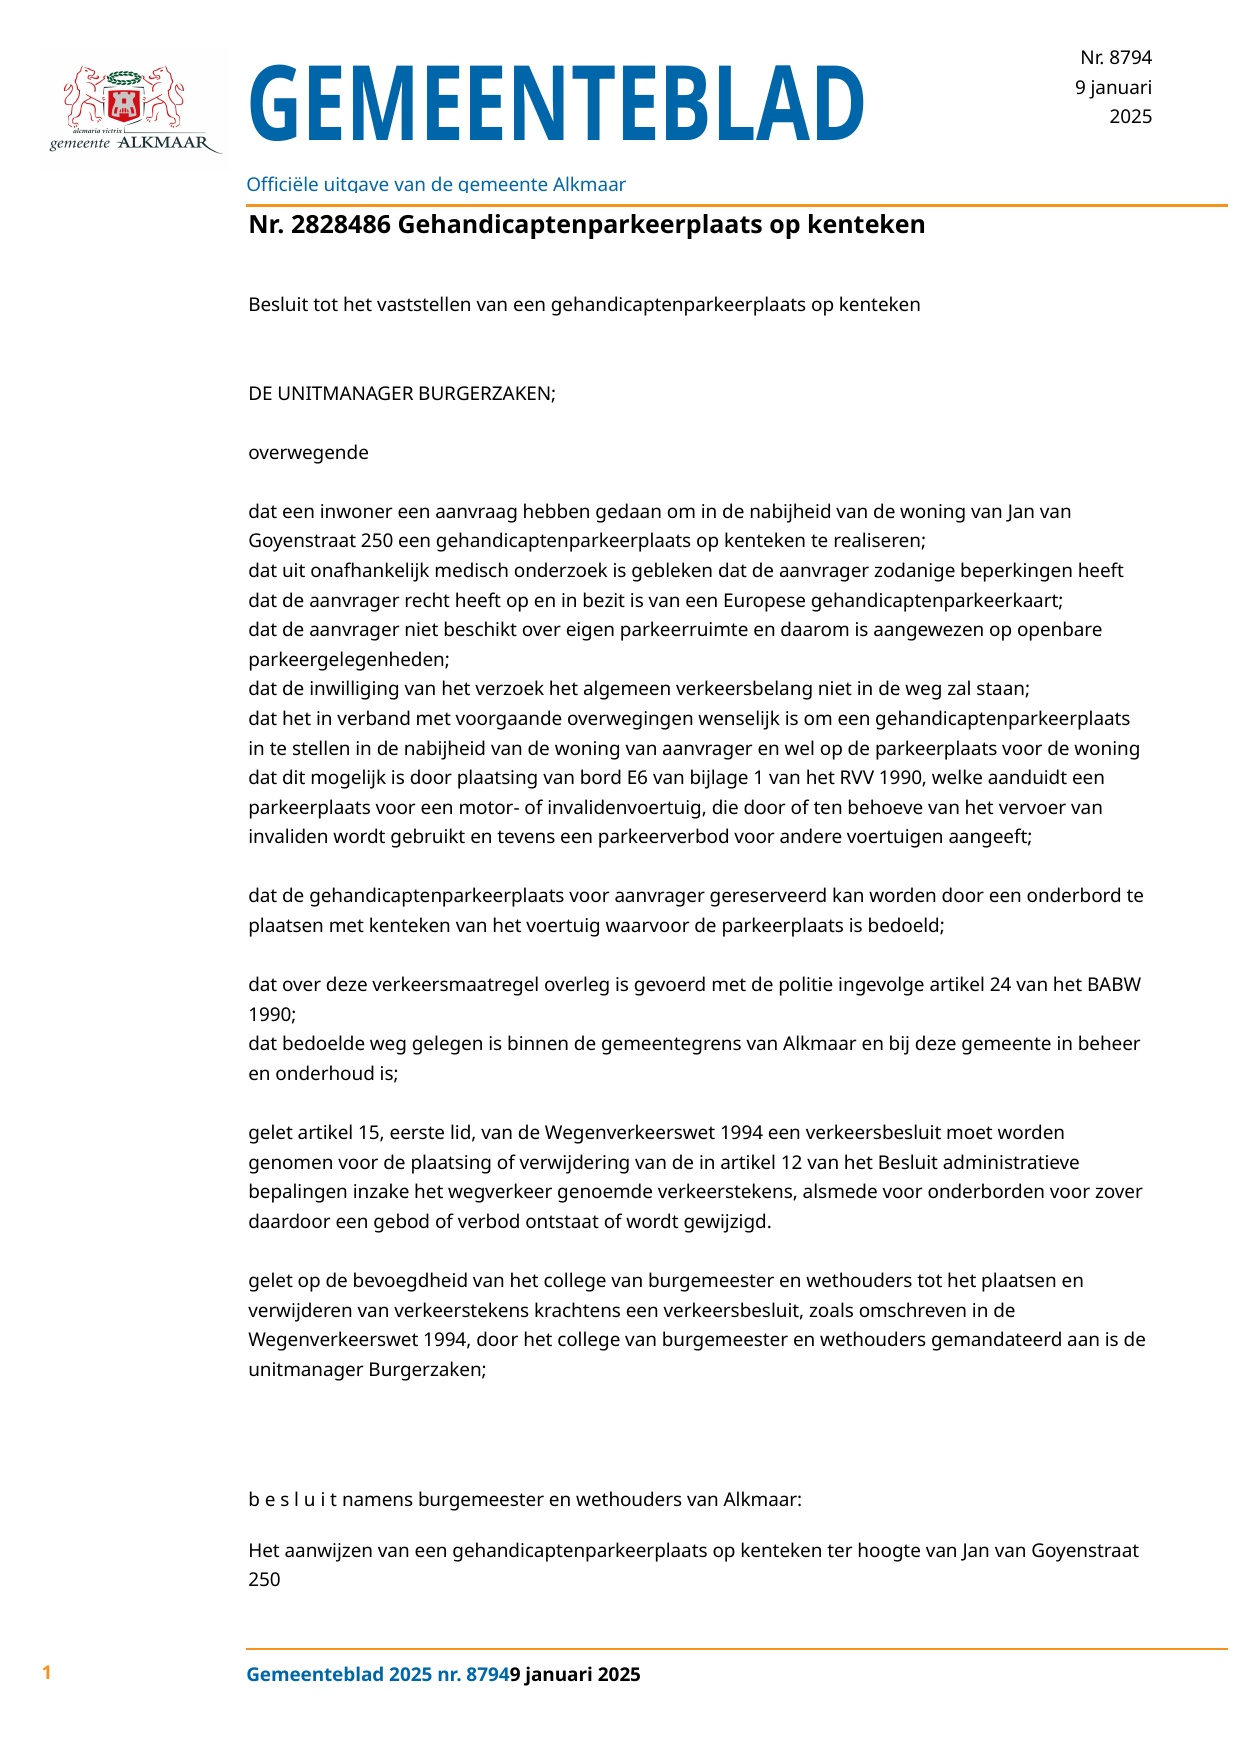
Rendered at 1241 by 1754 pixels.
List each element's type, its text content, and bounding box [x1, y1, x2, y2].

text dat het in verband met voorgaande overwegingen wenselijk is om een gehandicaptenparkeerplaats in te stellen in de nabijheid van de woning van aanvrager en wel op de parkeerplaats voor de woning dat dit mogelijk is door plaatsing van bord E6 van bijlage 1 van het RVV 1990, welke aanduidt een parkeerplaats voor een motor- of invalidenvoertuig, die door of ten behoeve van het vervoer van invaliden wordt gebruikt en tevens een parkeerverbod voor andere voertuigen aangeeft; [248, 705, 1152, 849]
text b e s l u i t namens burgemeester en wethouders van Alkmaar: [248, 1486, 1152, 1512]
text dat de aanvrager niet beschikt over eigen parkeerruimte en daarom is aangewezen op openbare parkeergelegenheden; [248, 616, 1152, 672]
text gelet op de bevoegdheid van het college van burgemeester en wethouders tot het plaatsen en verwijderen van verkeerstekens krachtens een verkeersbesluit, zoals omschreven in de Wegenverkeerswet 1994, door het college van burgemeester en wethouders gemandateerd aan is de unitmanager Burgerzaken; [248, 1267, 1152, 1382]
text dat bedoelde weg gelegen is binnen de gemeentegrens van Alkmaar en bij deze gemeente in beheer en onderhoud is; [248, 1031, 1152, 1086]
text Nr. 2828486 Gehandicaptenparkeerplaats op kenteken [248, 207, 1152, 241]
text dat over deze verkeersmaatregel overleg is gevoerd met de politie ingevolge artikel 24 van het BABW 1990; [248, 971, 1152, 1027]
text dat de inwilliging van het verzoek het algemeen verkeersbelang niet in de weg zal staan; [248, 676, 1152, 701]
text dat de gehandicaptenparkeerplaats voor aanvrager gereserveerd kan worden door een onderbord te plaatsen met kenteken van het voertuig waarvoor de parkeerplaats is bedoeld; [248, 883, 1152, 938]
picture [41, 47, 231, 172]
text Het aanwijzen van een gehandicaptenparkeerplaats op kenteken ter hoogte van Jan van Goyenstraat 250 [248, 1537, 1152, 1592]
text gelet artikel 15, eerste lid, van de Wegenverkeerswet 1994 een verkeersbesluit moet worden genomen voor de plaatsing of verwijdering van de in artikel 12 van het Besluit administratieve bepalingen inzake het wegverkeer genoemde verkeerstekens, alsmede voor onderborden voor zover daardoor een gebod of verbod ontstaat of wordt gewijzigd. [248, 1119, 1152, 1234]
text overwegende [248, 439, 1152, 465]
text dat uit onafhankelijk medisch onderzoek is gebleken dat de aanvrager zodanige beperkingen heeft dat de aanvrager recht heeft op en in bezit is van een Europese gehandicaptenparkeerkaart; [248, 557, 1152, 613]
text dat een inwoner een aanvraag hebben gedaan om in de nabijheid van de woning van Jan van Goyenstraat 250 een gehandicaptenparkeerplaats op kenteken te realiseren; [248, 498, 1152, 553]
text DE UNITMANAGER BURGERZAKEN; [248, 380, 1152, 406]
text Besluit tot het vaststellen van een gehandicaptenparkeerplaats op kenteken [248, 291, 1152, 317]
